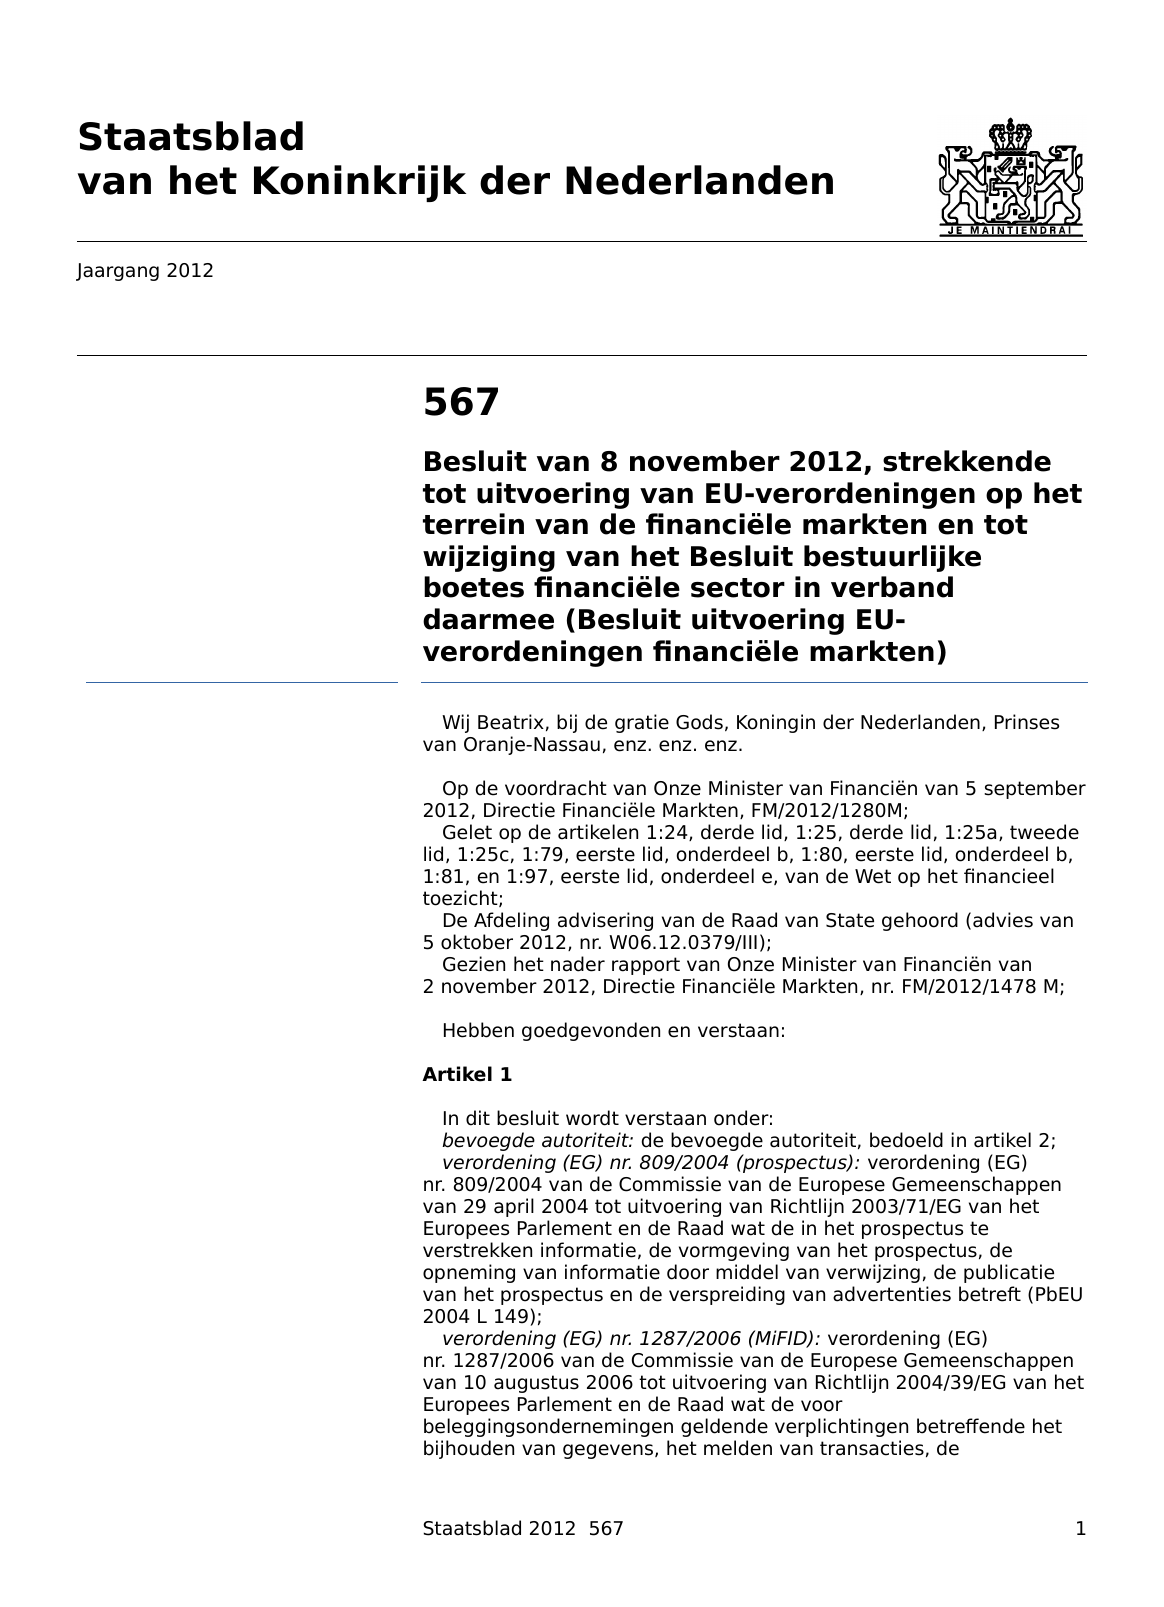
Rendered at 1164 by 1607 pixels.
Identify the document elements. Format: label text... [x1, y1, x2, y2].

text Besluit van 8 november 2012, strekkende tot uitvoering van EU-verordeningen op het terrein van de financiële markten en tot wijziging van het Besluit bestuurlijke boetes financiële sector in verband daarmee (Besluit uitvoering EU-verordeningen financiële markten) [422, 447, 1087, 667]
table_header Staatsblad van het Koninkrijk der Nederlanden [77, 100, 886, 241]
text Wij Beatrix, bij de gratie Gods, Koningin der Nederlanden, Prinses van Oranje-Nassau, enz. enz. enz. [422, 712, 1087, 756]
text In dit besluit wordt verstaan onder: [422, 1108, 1087, 1130]
table_cell Jaargang 2012 [77, 242, 1087, 355]
text verordening (EG) nr. 1287/2006 (MiFID): verordening (EG) nr. 1287/2006 van de Commissie van de Europese Gemeenschappen van 10 augustus 2006 tot uitvoering van Richtlijn 2004/39/EG van het Europees Parlement en de Raad wat de voor beleggingsondernemingen geldende verplichtingen betreffende het bijhouden van gegevens, het melden van transacties, de [422, 1328, 1087, 1460]
table_header [886, 100, 1087, 241]
text De Afdeling advisering van de Raad van State gehoord (advies van 5 oktober 2012, nr. W06.12.0379/III); [422, 910, 1087, 954]
text bevoegde autoriteit: de bevoegde autoriteit, bedoeld in artikel 2; [422, 1130, 1087, 1152]
text verordening (EG) nr. 809/2004 (prospectus): verordening (EG) nr. 809/2004 van de Commissie van de Europese Gemeenschappen van 29 april 2004 tot uitvoering van Richtlijn 2003/71/EG van het Europees Parlement en de Raad wat de in het prospectus te verstrekken informatie, de vormgeving van het prospectus, de opneming van informatie door middel van verwijzing, de publicatie van het prospectus en de verspreiding van advertenties betreft (PbEU 2004 L 149); [422, 1152, 1087, 1328]
picture [936, 115, 1087, 240]
text Gezien het nader rapport van Onze Minister van Financiën van 2 november 2012, Directie Financiële Markten, nr. FM/2012/1478 M; [422, 954, 1087, 998]
text Gelet op de artikelen 1:24, derde lid, 1:25, derde lid, 1:25a, tweede lid, 1:25c, 1:79, eerste lid, onderdeel b, 1:80, eerste lid, onderdeel b, 1:81, en 1:97, eerste lid, onderdeel e, van de Wet op het financieel toezicht; [422, 822, 1087, 910]
subtitle 567 [422, 381, 1087, 424]
text Op de voordracht van Onze Minister van Financiën van 5 september 2012, Directie Financiële Markten, FM/2012/1280M; [422, 778, 1087, 822]
text Hebben goedgevonden en verstaan: [422, 1020, 1087, 1042]
subtitle Artikel 1 [422, 1064, 1087, 1086]
